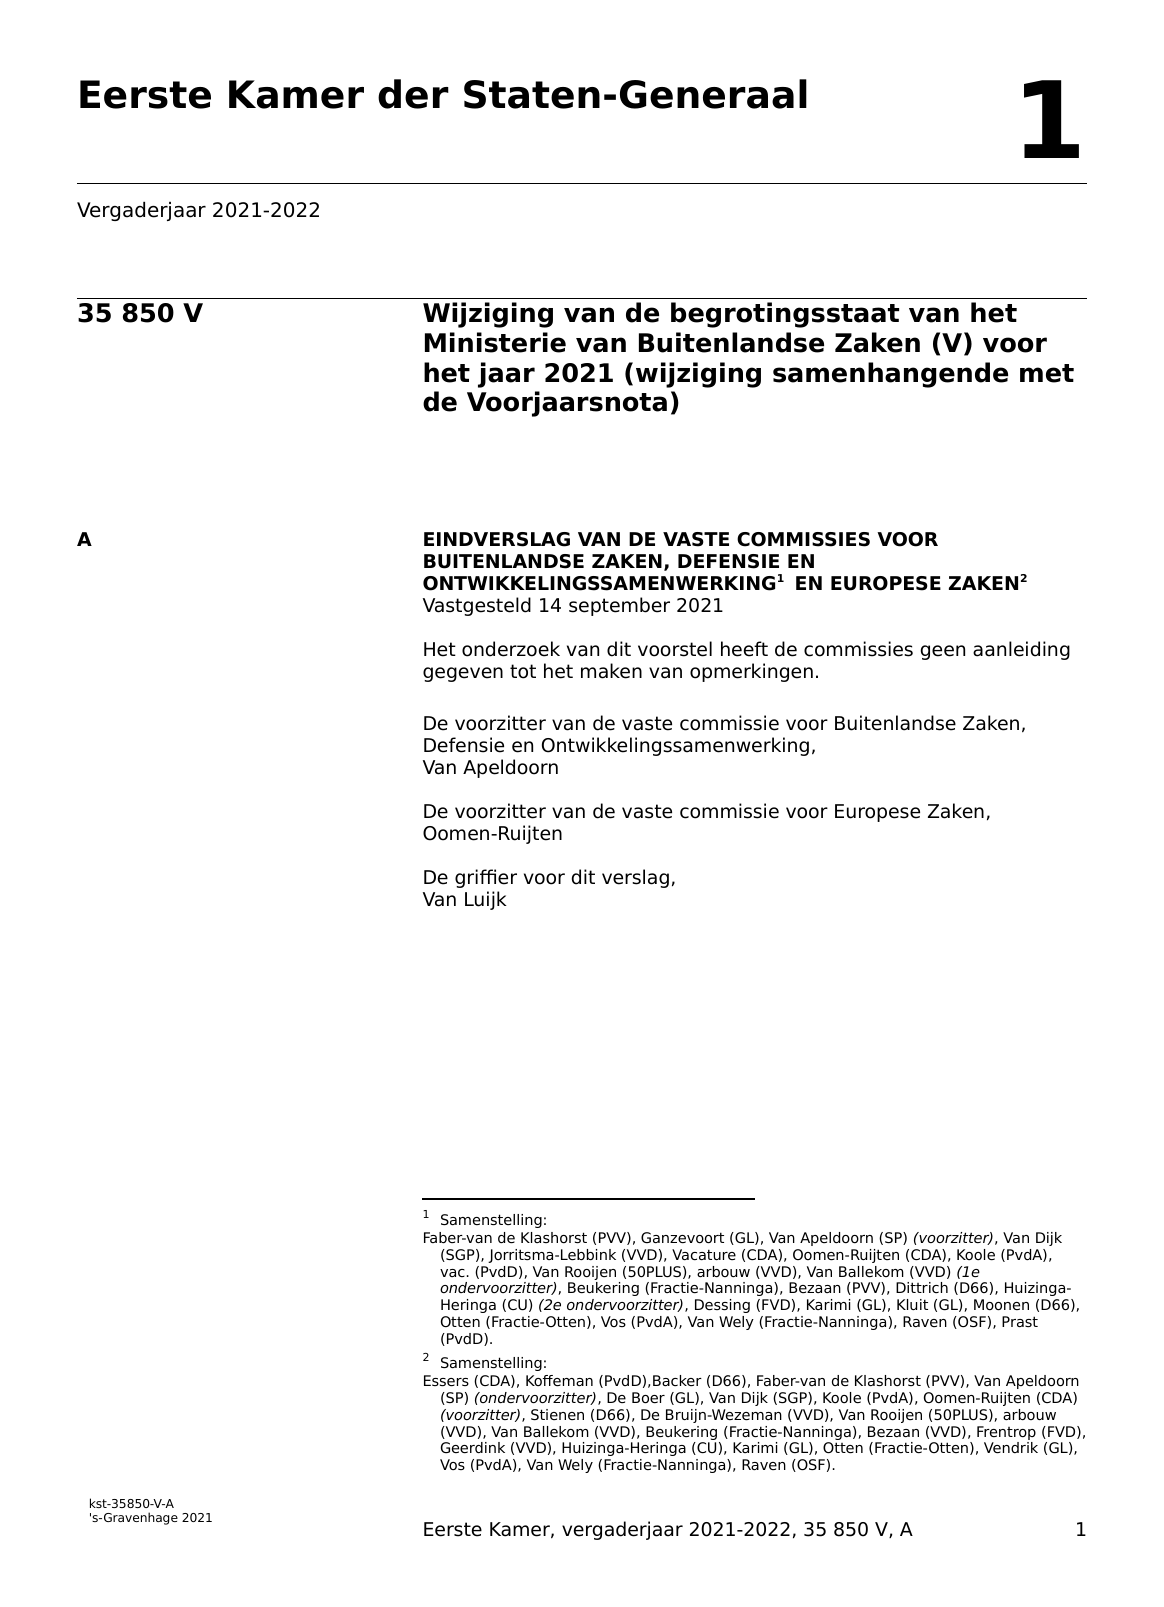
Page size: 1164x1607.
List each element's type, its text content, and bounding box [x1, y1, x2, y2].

text Het onderzoek van dit voorstel heeft de commissies geen aanleiding gegeven tot het maken van opmerkingen. [422, 639, 1087, 683]
text Vastgesteld 14 september 2021 [422, 595, 1087, 617]
table_header 1 [886, 59, 1087, 183]
text Essers (CDA), Koffeman (PvdD),Backer (D66), Faber-van de Klashorst (PVV), Van Apeldoorn (SP) (ondervoorzitter), De Boer (GL), Van Dijk (SGP), Koole (PvdA), Oomen-Ruijten (CDA) (voorzitter), Stienen (D66), De Bruijn-Wezeman (VVD), Van Rooijen (50PLUS), arbouw (VVD), Van Ballekom (VVD), Beukering (Fractie-Nanninga), Bezaan (VVD), Frentrop (FVD), Geerdink (VVD), Huizinga-Heringa (CU), Karimi (GL), Otten (Fractie-Otten), Vendrik (GL), Vos (PvdA), Van Wely (Fractie-Nanninga), Raven (OSF). [422, 1373, 1087, 1474]
text De voorzitter van de vaste commissie voor Buitenlandse Zaken, Defensie en Ontwikkelingssamenwerking, Van Apeldoorn [422, 713, 1087, 779]
text Samenstelling: [422, 1208, 1087, 1230]
text 's-Gravenhage 2021 [88, 1511, 323, 1525]
text kst-35850-V-A [88, 1497, 323, 1511]
text Faber-van de Klashorst (PVV), Ganzevoort (GL), Van Apeldoorn (SP) (voorzitter), Van Dijk (SGP), Jorritsma-Lebbink (VVD), Vacature (CDA), Oomen-Ruijten (CDA), Koole (PvdA), vac. (PvdD), Van Rooijen (50PLUS), arbouw (VVD), Van Ballekom (VVD) (1e ondervoorzitter), Beukering (Fractie-Nanninga), Bezaan (PVV), Dittrich (D66), Huizinga-Heringa (CU) (2e ondervoorzitter), Dessing (FVD), Karimi (GL), Kluit (GL), Moonen (D66), Otten (Fractie-Otten), Vos (PvdA), Van Wely (Fractie-Nanninga), Raven (OSF), Prast (PvdD). [422, 1230, 1087, 1348]
subtitle 35 850 V Wijziging van de begrotingsstaat van het Ministerie van Buitenlandse Zaken (V) voor het jaar 2021 (wijziging samenhangende met de Voorjaarsnota) [77, 299, 1087, 418]
table_cell Vergaderjaar 2021-2022 [77, 184, 1087, 298]
text Samenstelling: [422, 1351, 1087, 1373]
table_header Eerste Kamer der Staten-Generaal [77, 59, 886, 183]
subtitle A EINDVERSLAG VAN DE VASTE COMMISSIES VOOR BUITENLANDSE ZAKEN, DEFENSIE EN ONTWIKKELINGSSAMENWERKING EN EUROPESE ZAKEN [77, 529, 1087, 595]
text De voorzitter van de vaste commissie voor Europese Zaken, Oomen-Ruijten [422, 801, 1087, 845]
text De griffier voor dit verslag, Van Luijk [422, 867, 1087, 911]
